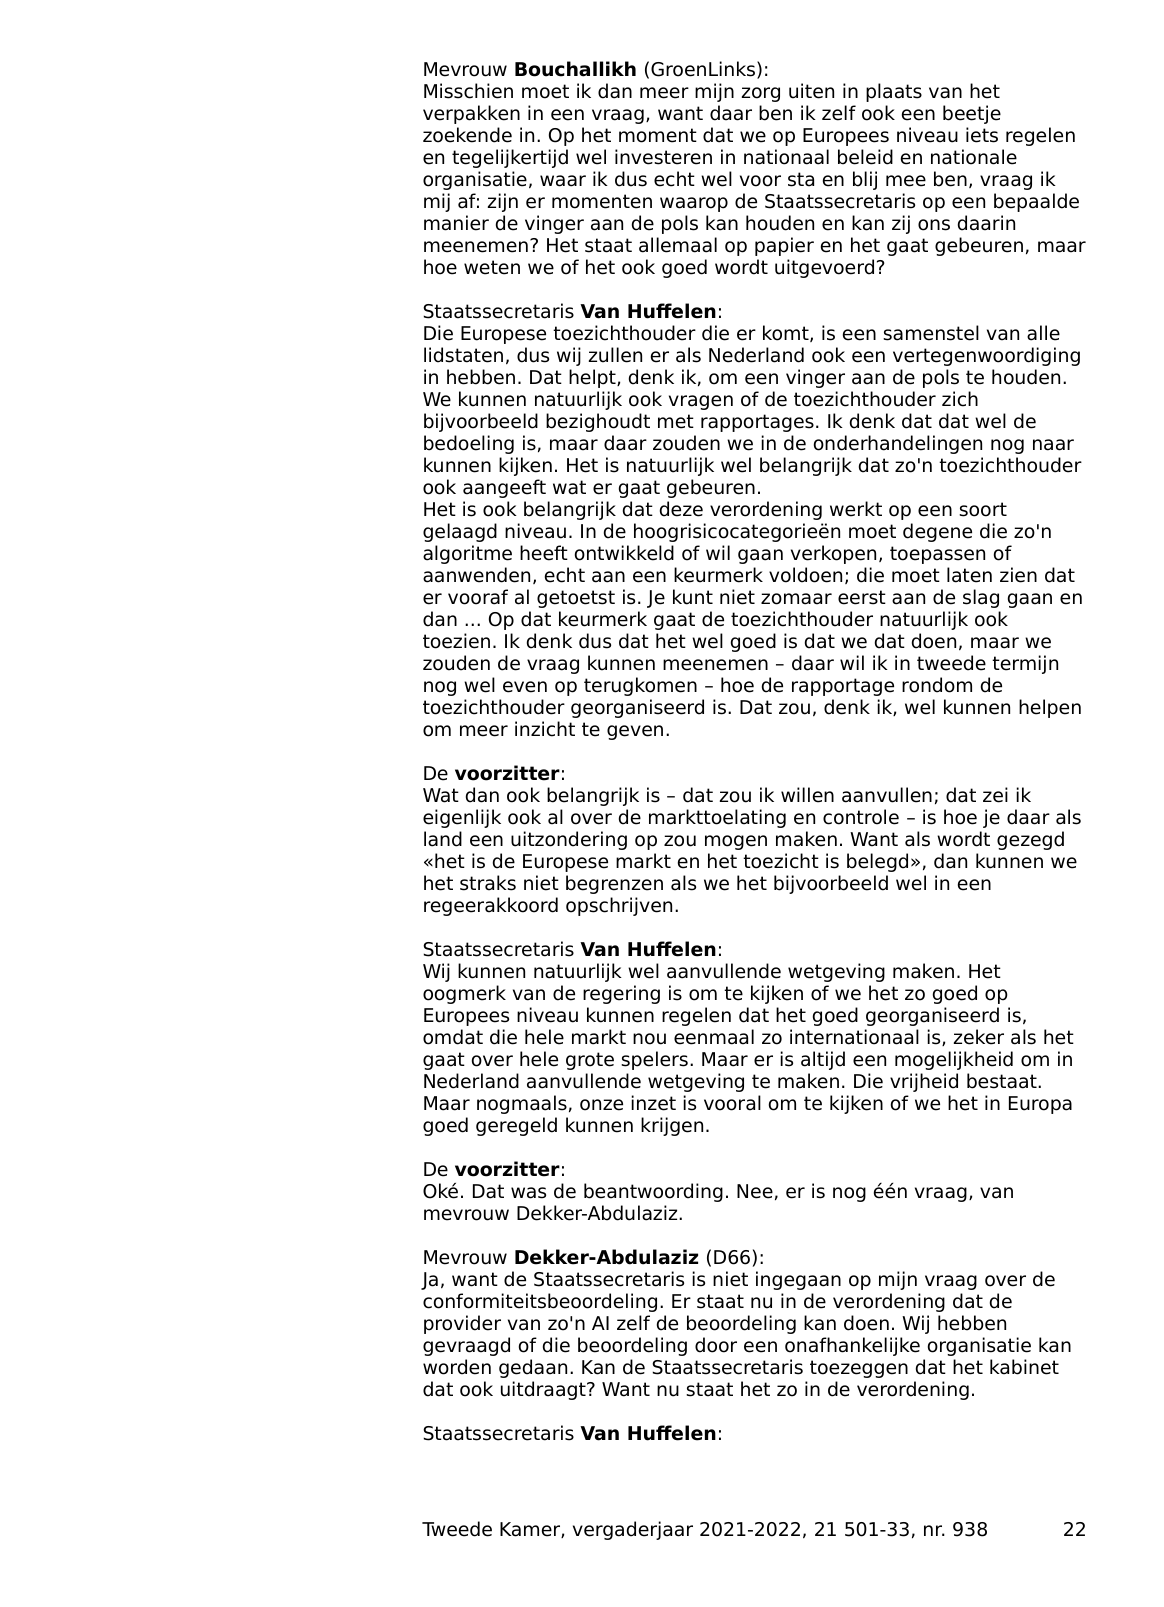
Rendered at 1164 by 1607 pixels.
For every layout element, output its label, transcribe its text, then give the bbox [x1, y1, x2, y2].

text Staatssecretaris Van Huffelen: [422, 1423, 1087, 1445]
text Staatssecretaris Van Huffelen: [422, 301, 1087, 323]
text Ja, want de Staatssecretaris is niet ingegaan op mijn vraag over de conformiteitsbeoordeling. Er staat nu in de verordening dat de provider van zo'n AI zelf de beoordeling kan doen. Wij hebben gevraagd of die beoordeling door een onafhankelijke organisatie kan worden gedaan. Kan de Staatssecretaris toezeggen dat het kabinet dat ook uitdraagt? Want nu staat het zo in de verordening. [422, 1269, 1087, 1401]
text Wat dan ook belangrijk is – dat zou ik willen aanvullen; dat zei ik eigenlijk ook al over de markttoelating en controle – is hoe je daar als land een uitzondering op zou mogen maken. Want als wordt gezegd «het is de Europese markt en het toezicht is belegd», dan kunnen we het straks niet begrenzen als we het bijvoorbeeld wel in een regeerakkoord opschrijven. [422, 785, 1087, 917]
text Wij kunnen natuurlijk wel aanvullende wetgeving maken. Het oogmerk van de regering is om te kijken of we het zo goed op Europees niveau kunnen regelen dat het goed georganiseerd is, omdat die hele markt nou eenmaal zo internationaal is, zeker als het gaat over hele grote spelers. Maar er is altijd een mogelijkheid om in Nederland aanvullende wetgeving te maken. Die vrijheid bestaat. Maar nogmaals, onze inzet is vooral om te kijken of we het in Europa goed geregeld kunnen krijgen. [422, 961, 1087, 1137]
text Oké. Dat was de beantwoording. Nee, er is nog één vraag, van mevrouw Dekker-Abdulaziz. [422, 1181, 1087, 1225]
text De voorzitter: [422, 763, 1087, 785]
text Mevrouw Dekker-Abdulaziz (D66): [422, 1247, 1087, 1269]
text Staatssecretaris Van Huffelen: [422, 939, 1087, 961]
text Misschien moet ik dan meer mijn zorg uiten in plaats van het verpakken in een vraag, want daar ben ik zelf ook een beetje zoekende in. Op het moment dat we op Europees niveau iets regelen en tegelijkertijd wel investeren in nationaal beleid en nationale organisatie, waar ik dus echt wel voor sta en blij mee ben, vraag ik mij af: zijn er momenten waarop de Staatssecretaris op een bepaalde manier de vinger aan de pols kan houden en kan zij ons daarin meenemen? Het staat allemaal op papier en het gaat gebeuren, maar hoe weten we of het ook goed wordt uitgevoerd? [422, 81, 1087, 279]
text Die Europese toezichthouder die er komt, is een samenstel van alle lidstaten, dus wij zullen er als Nederland ook een vertegenwoordiging in hebben. Dat helpt, denk ik, om een vinger aan de pols te houden. We kunnen natuurlijk ook vragen of de toezichthouder zich bijvoorbeeld bezighoudt met rapportages. Ik denk dat dat wel de bedoeling is, maar daar zouden we in de onderhandelingen nog naar kunnen kijken. Het is natuurlijk wel belangrijk dat zo'n toezichthouder ook aangeeft wat er gaat gebeuren. [422, 323, 1087, 499]
text De voorzitter: [422, 1159, 1087, 1181]
text Mevrouw Bouchallikh (GroenLinks): [422, 59, 1087, 81]
text Het is ook belangrijk dat deze verordening werkt op een soort gelaagd niveau. In de hoogrisicocategorieën moet degene die zo'n algoritme heeft ontwikkeld of wil gaan verkopen, toepassen of aanwenden, echt aan een keurmerk voldoen; die moet laten zien dat er vooraf al getoetst is. Je kunt niet zomaar eerst aan de slag gaan en dan ... Op dat keurmerk gaat de toezichthouder natuurlijk ook toezien. Ik denk dus dat het wel goed is dat we dat doen, maar we zouden de vraag kunnen meenemen – daar wil ik in tweede termijn nog wel even op terugkomen – hoe de rapportage rondom de toezichthouder georganiseerd is. Dat zou, denk ik, wel kunnen helpen om meer inzicht te geven. [422, 499, 1087, 741]
